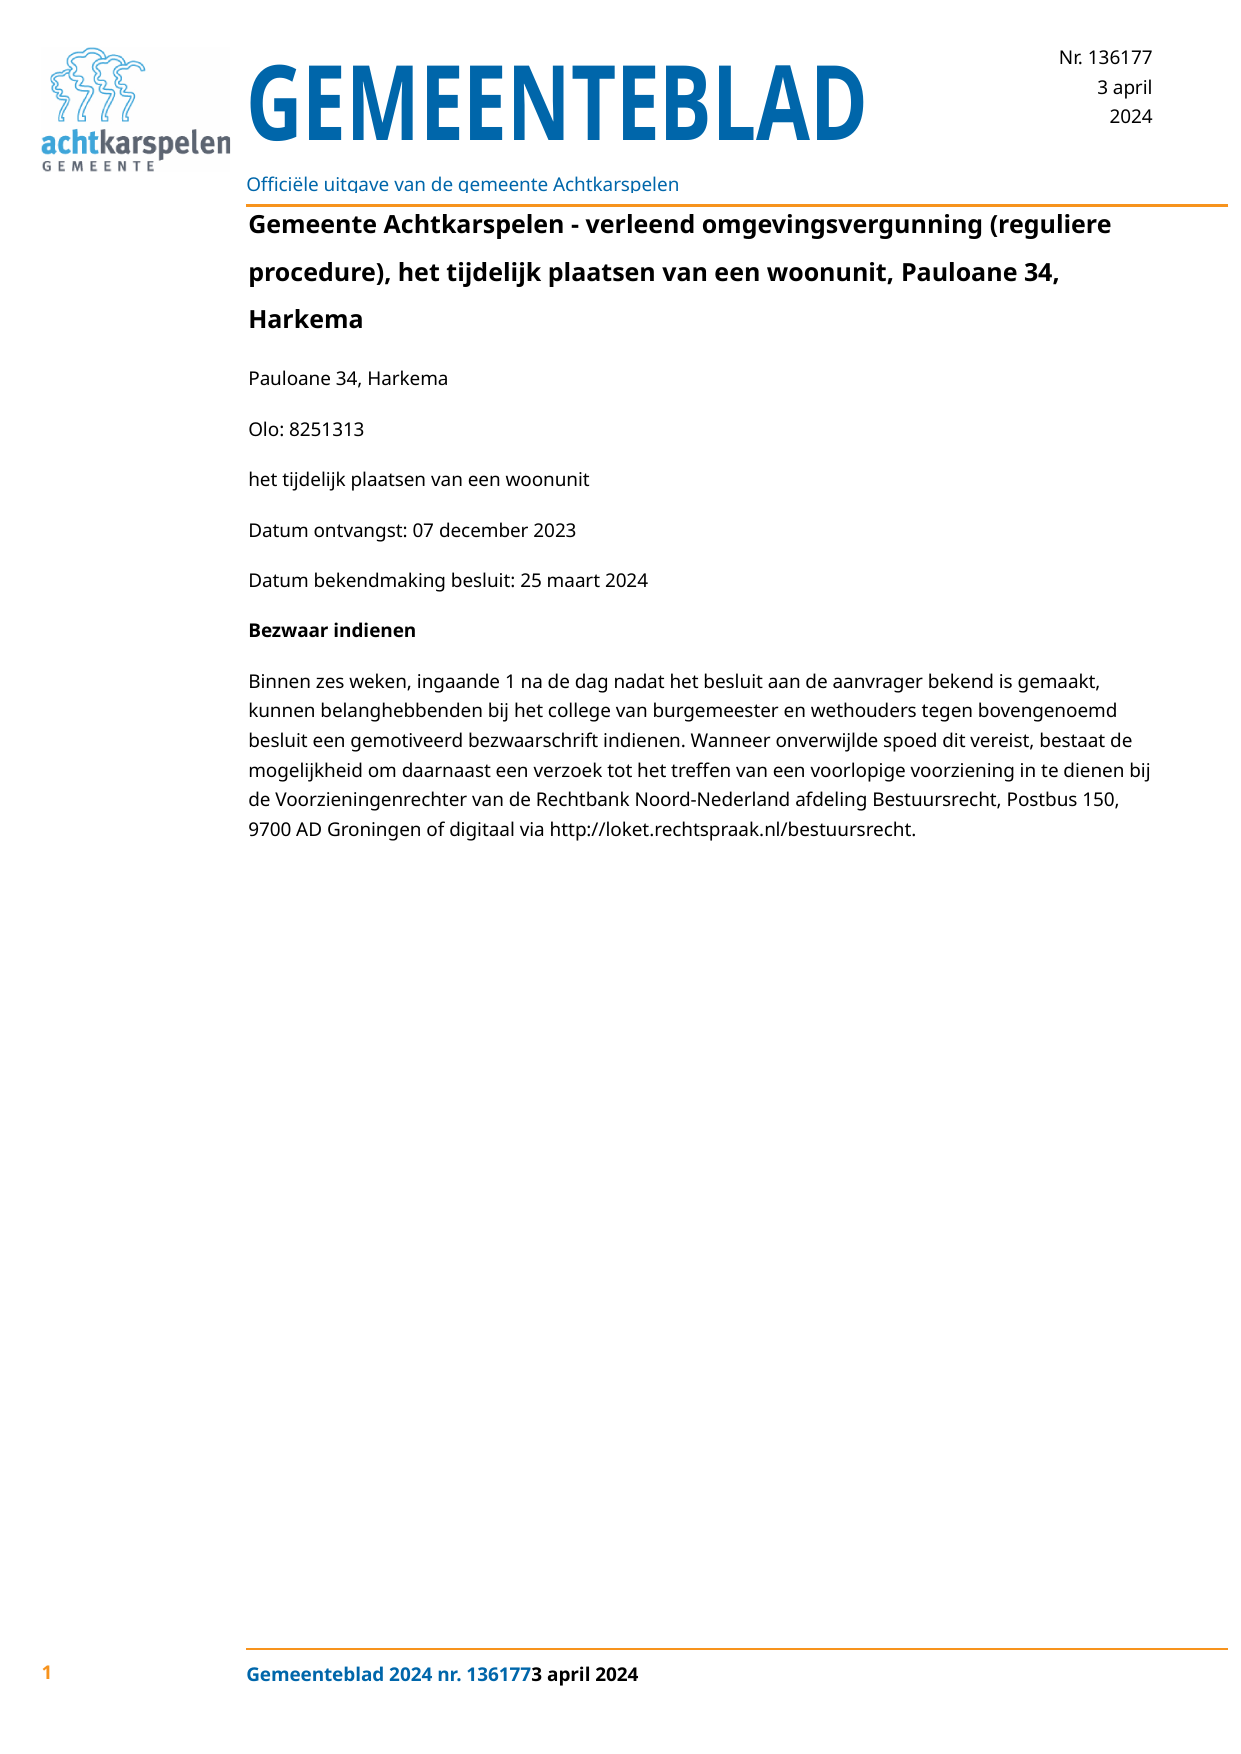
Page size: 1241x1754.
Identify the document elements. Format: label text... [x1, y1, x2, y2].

text het tijdelijk plaatsen van een woonunit [248, 466, 1152, 492]
text Olo: 8251313 [248, 416, 1152, 442]
picture [41, 47, 231, 172]
text Datum bekendmaking besluit: 25 maart 2024 [248, 567, 1152, 593]
text Binnen zes weken, ingaande 1 na de dag nadat het besluit aan de aanvrager bekend is gemaakt, kunnen belanghebbenden bij het college van burgemeester en wethouders tegen bovengenoemd besluit een gemotiveerd bezwaarschrift indienen. Wanneer onverwijlde spoed dit vereist, bestaat de mogelijkheid om daarnaast een verzoek tot het treffen van een voorlopige voorziening in te dienen bij de Voorzieningenrechter van de Rechtbank Noord-Nederland afdeling Bestuursrecht, Postbus 150, 9700 AD Groningen of digitaal via http://loket.rechtspraak.nl/bestuursrecht. [248, 668, 1152, 842]
text Datum ontvangst: 07 december 2023 [248, 517, 1152, 542]
text Pauloane 34, Harkema [248, 366, 1152, 391]
text Bezwaar indienen [248, 618, 1152, 643]
text Gemeente Achtkarspelen - verleend omgevingsvergunning (reguliere procedure), het tijdelijk plaatsen van een woonunit, Pauloane 34, Harkema [248, 207, 1152, 336]
